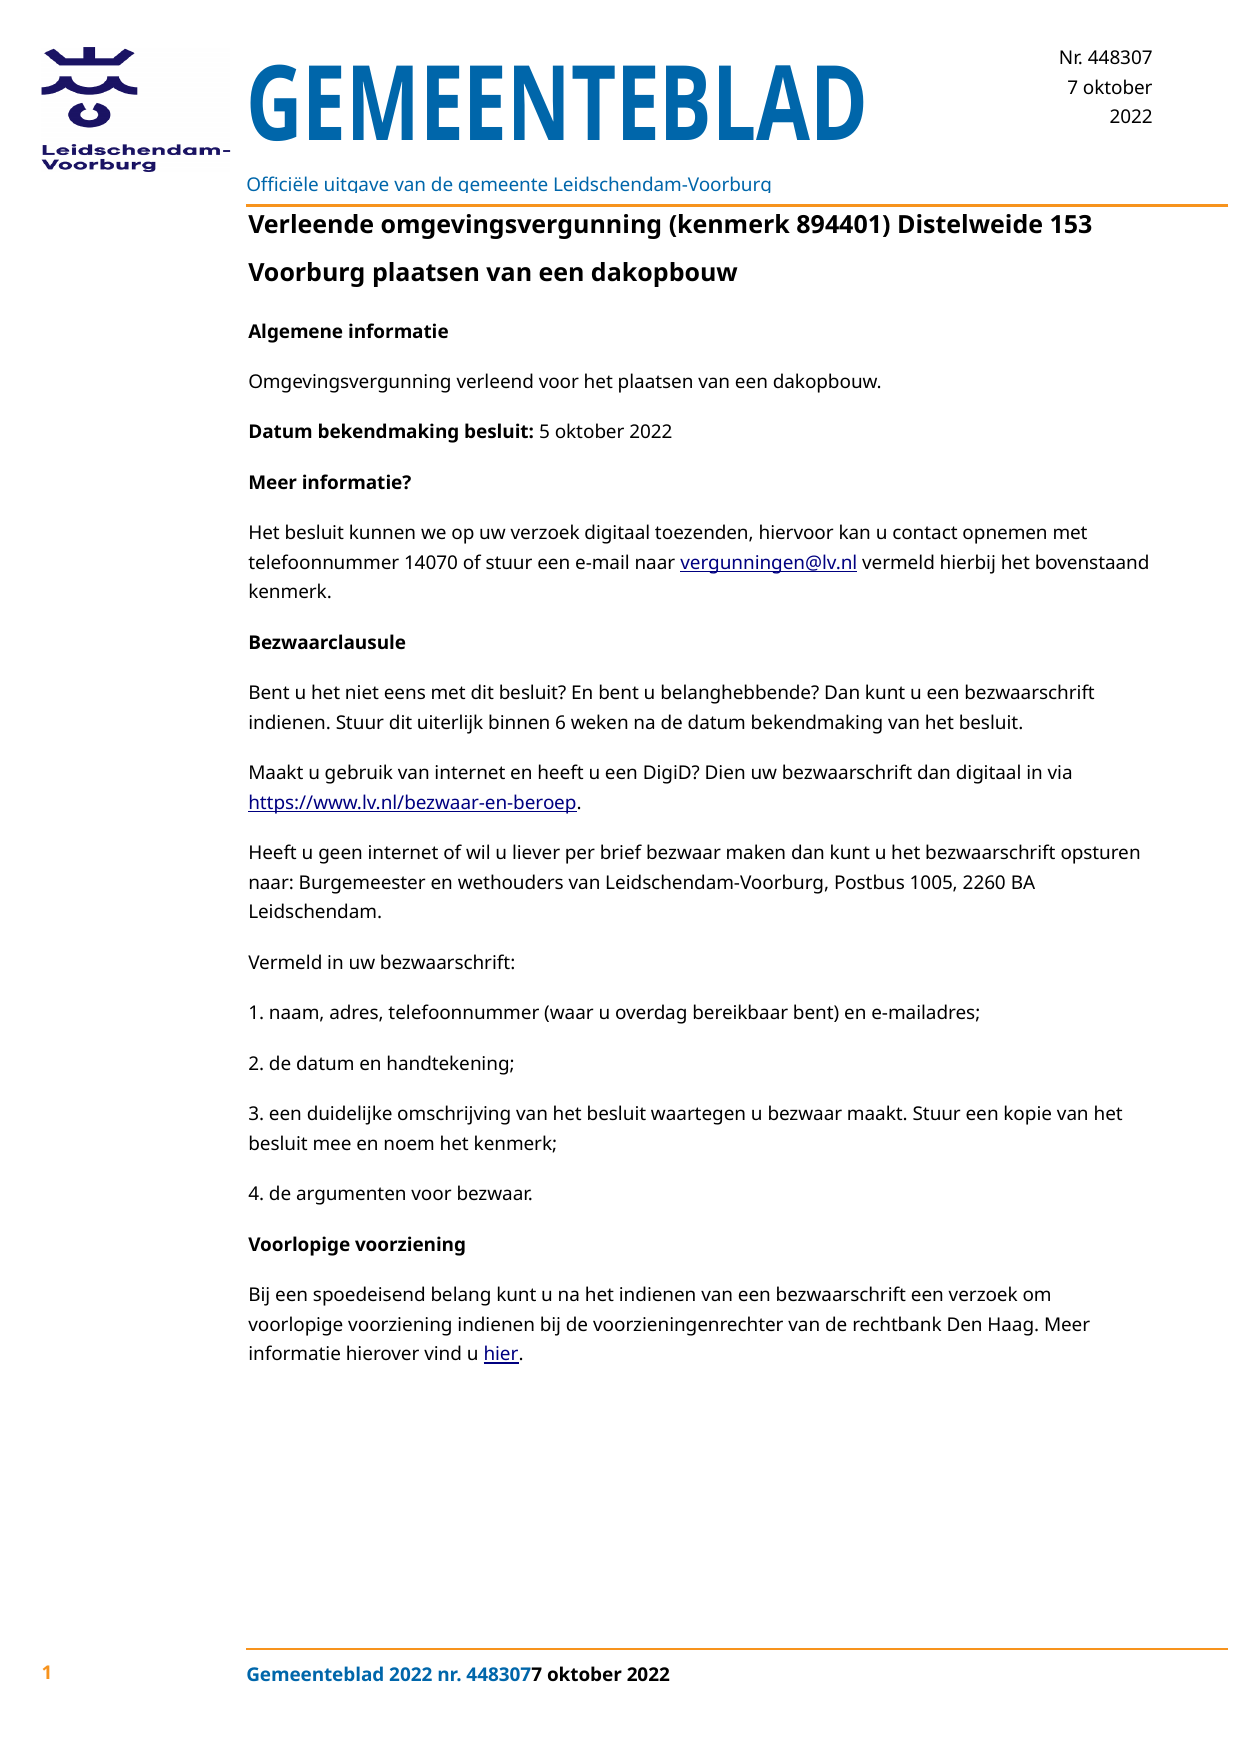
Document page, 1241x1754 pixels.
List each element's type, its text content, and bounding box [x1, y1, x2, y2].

text 3. een duidelijke omschrijving van het besluit waartegen u bezwaar maakt. Stuur een kopie van het besluit mee en noem het kenmerk; [248, 1100, 1152, 1156]
text Voorlopige voorziening [248, 1231, 1152, 1257]
picture [41, 47, 231, 172]
text Vermeld in uw bezwaarschrift: [248, 949, 1152, 975]
text Datum bekendmaking besluit: 5 oktober 2022 [248, 419, 1152, 444]
text 1. naam, adres, telefoonnummer (waar u overdag bereikbaar bent) en e-mailadres; [248, 999, 1152, 1025]
text 2. de datum en handtekening; [248, 1050, 1152, 1076]
text Omgevingsvergunning verleend voor het plaatsen van een dakopbouw. [248, 368, 1152, 394]
text Meer informatie? [248, 469, 1152, 495]
text Het besluit kunnen we op uw verzoek digitaal toezenden, hiervoor kan u contact opnemen met telefoonnummer 14070 of stuur een e-mail naar vergunningen@lv.nl vermeld hierbij het bovenstaand kenmerk. [248, 519, 1152, 604]
text Algemene informatie [248, 318, 1152, 344]
text Heeft u geen internet of wil u liever per brief bezwaar maken dan kunt u het bezwaarschrift opsturen naar: Burgemeester en wethouders van Leidschendam-Voorburg, Postbus 1005, 2260 BA Leidschendam. [248, 839, 1152, 924]
text 4. de argumenten voor bezwaar. [248, 1180, 1152, 1206]
text Bij een spoedeisend belang kunt u na het indienen van een bezwaarschrift een verzoek om voorlopige voorziening indienen bij de voorzieningenrechter van de rechtbank Den Haag. Meer informatie hierover vind u hier. [248, 1281, 1152, 1366]
text Bezwaarclausule [248, 629, 1152, 655]
text Bent u het niet eens met dit besluit? En bent u belanghebbende? Dan kunt u een bezwaarschrift indienen. Stuur dit uiterlijk binnen 6 weken na de datum bekendmaking van het besluit. [248, 679, 1152, 735]
text Maakt u gebruik van internet en heeft u een DigiD? Dien uw bezwaarschrift dan digitaal in via https://www.lv.nl/bezwaar-en-beroep. [248, 759, 1152, 815]
text Verleende omgevingsvergunning (kenmerk 894401) Distelweide 153 Voorburg plaatsen van een dakopbouw [248, 207, 1152, 288]
